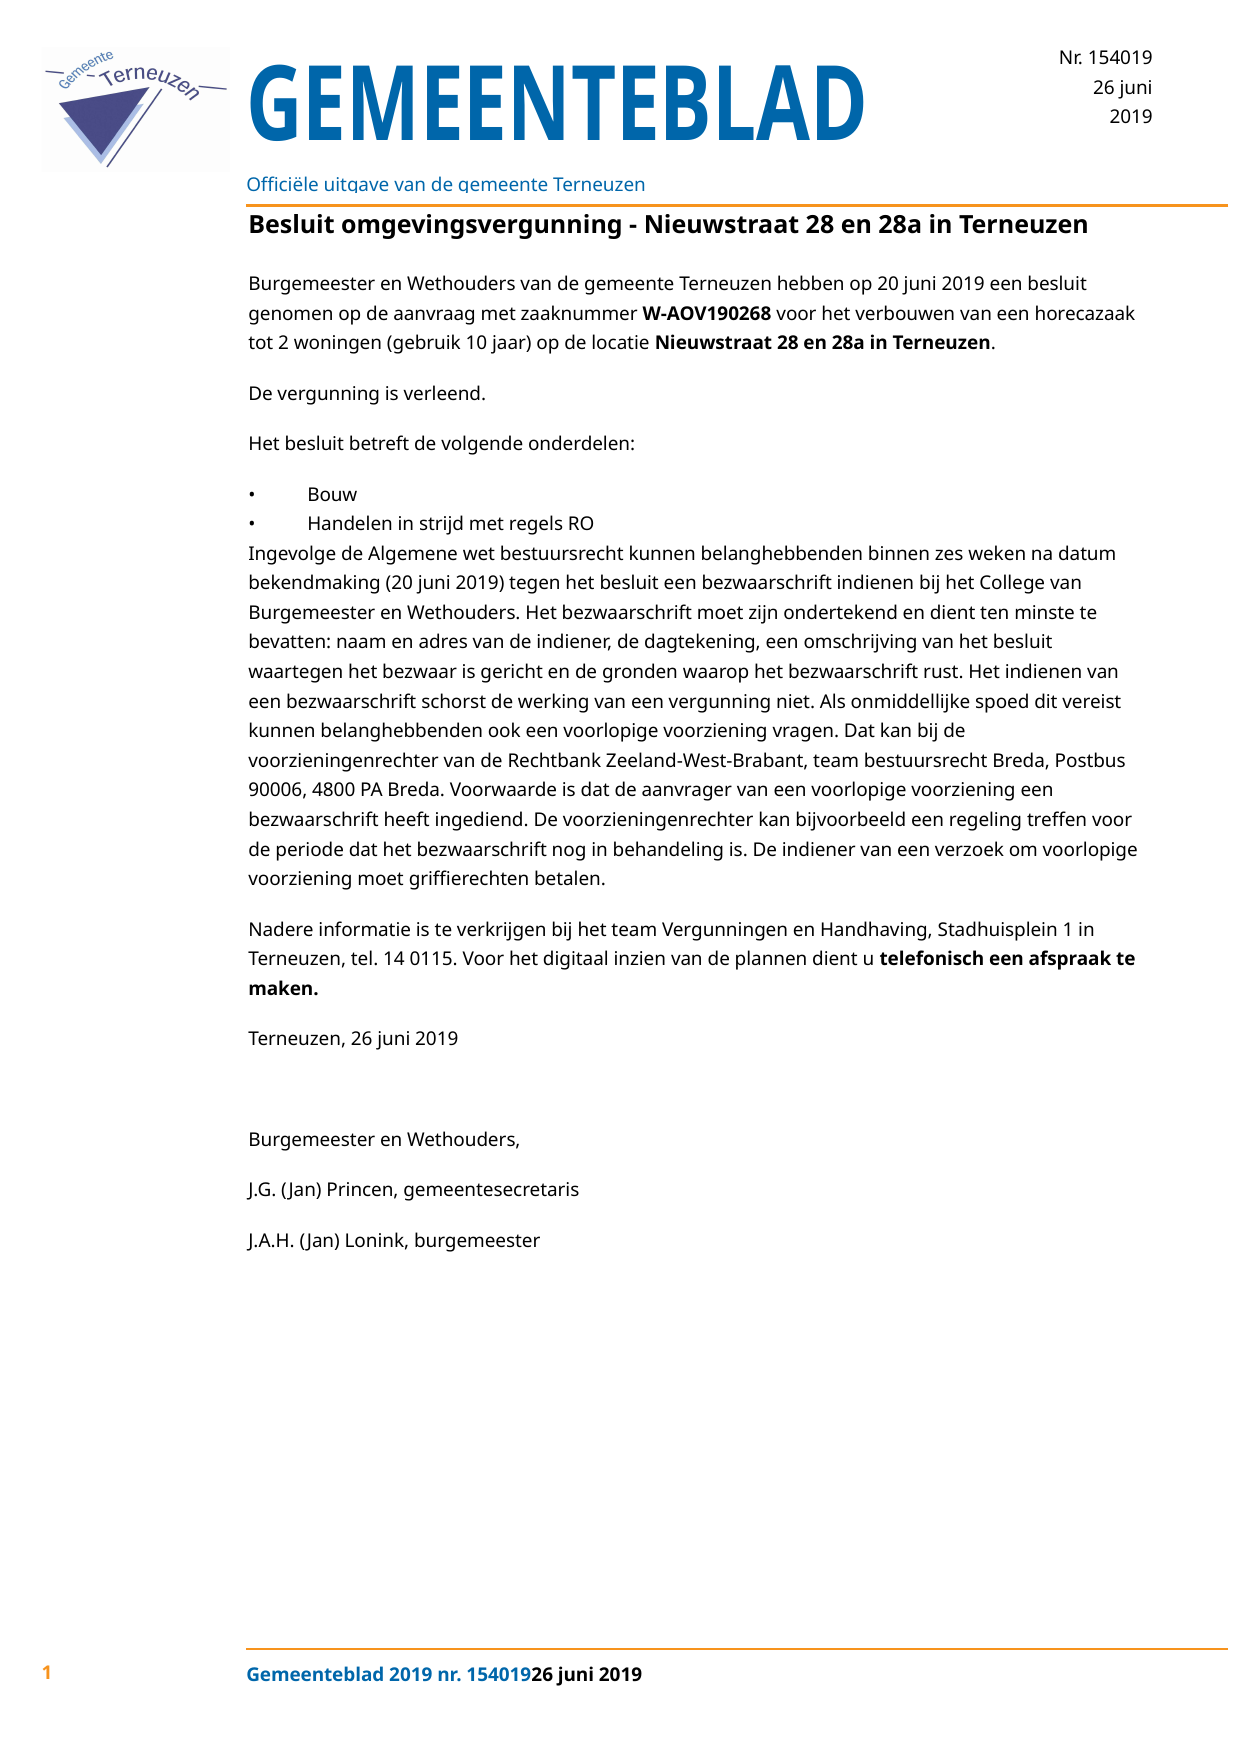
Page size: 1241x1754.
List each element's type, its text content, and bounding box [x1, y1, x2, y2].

text Burgemeester en Wethouders van de gemeente Terneuzen hebben op 20 juni 2019 een besluit genomen op de aanvraag met zaaknummer W-AOV190268 voor het verbouwen van een horecazaak tot 2 woningen (gebruik 10 jaar) op de locatie Nieuwstraat 28 en 28a in Terneuzen. [248, 270, 1152, 355]
list Bouw [248, 481, 1152, 506]
text Nadere informatie is te verkrijgen bij het team Vergunningen en Handhaving, Stadhuisplein 1 in Terneuzen, tel. 14 0115. Voor het digitaal inzien van de plannen dient u telefonisch een afspraak te maken. [248, 916, 1152, 1001]
text Ingevolge de Algemene wet bestuursrecht kunnen belanghebbenden binnen zes weken na datum bekendmaking (20 juni 2019) tegen het besluit een bezwaarschrift indienen bij het College van Burgemeester en Wethouders. Het bezwaarschrift moet zijn ondertekend en dient ten minste te bevatten: naam en adres van de indiener, de dagtekening, een omschrijving van het besluit waartegen het bezwaar is gericht en de gronden waarop het bezwaarschrift rust. Het indienen van een bezwaarschrift schorst de werking van een vergunning niet. Als onmiddellijke spoed dit vereist kunnen belanghebbenden ook een voorlopige voorziening vragen. Dat kan bij de voorzieningenrechter van de Rechtbank Zeeland-West-Brabant, team bestuursrecht Breda, Postbus 90006, 4800 PA Breda. Voorwaarde is dat de aanvrager van een voorlopige voorziening een bezwaarschrift heeft ingediend. De voorzieningenrechter kan bijvoorbeeld een regeling treffen voor de periode dat het bezwaarschrift nog in behandeling is. De indiener van een verzoek om voorlopige voorziening moet griffierechten betalen. [248, 540, 1152, 891]
text De vergunning is verleend. [248, 380, 1152, 406]
text J.A.H. (Jan) Lonink, burgemeester [248, 1227, 1152, 1253]
picture [41, 47, 231, 172]
text Burgemeester en Wethouders, [248, 1126, 1152, 1152]
text Het besluit betreft de volgende onderdelen: [248, 430, 1152, 456]
text Besluit omgevingsvergunning - Nieuwstraat 28 en 28a in Terneuzen [248, 207, 1152, 241]
text J.G. (Jan) Princen, gemeentesecretaris [248, 1177, 1152, 1202]
text Terneuzen, 26 juni 2019 [248, 1025, 1152, 1051]
list Handelen in strijd met regels RO [248, 510, 1152, 536]
